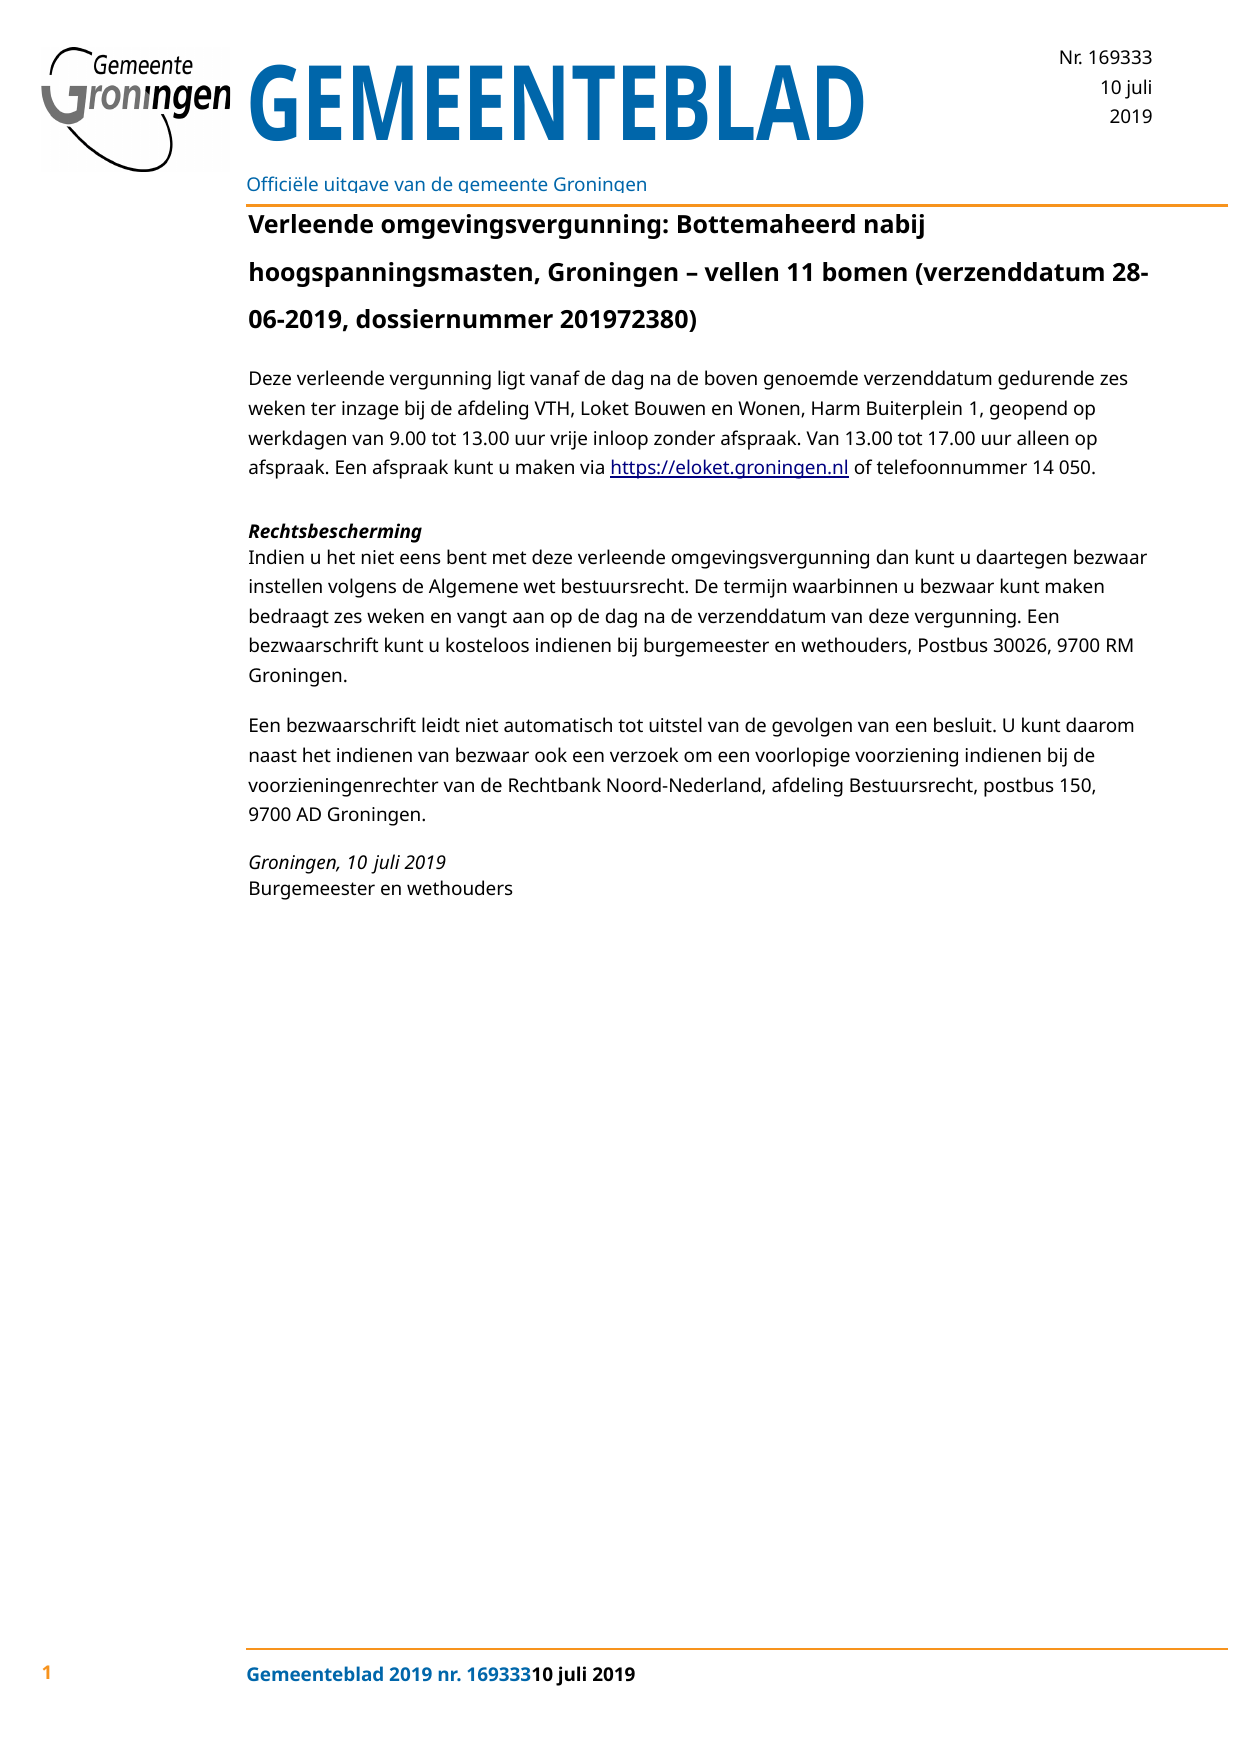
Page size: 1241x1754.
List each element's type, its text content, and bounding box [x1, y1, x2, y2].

picture [41, 47, 231, 172]
text Deze verleende vergunning ligt vanaf de dag na de boven genoemde verzenddatum gedurende zes weken ter inzage bij de afdeling VTH, Loket Bouwen en Wonen, Harm Buiterplein 1, geopend op werkdagen van 9.00 tot 13.00 uur vrije inloop zonder afspraak. Van 13.00 tot 17.00 uur alleen op afspraak. Een afspraak kunt u maken via https://eloket.groningen.nl of telefoonnummer 14 050. [248, 366, 1152, 480]
text Rechtsbescherming [248, 518, 1152, 544]
text Indien u het niet eens bent met deze verleende omgevingsvergunning dan kunt u daartegen bezwaar instellen volgens de Algemene wet bestuursrecht. De termijn waarbinnen u bezwaar kunt maken bedraagt zes weken en vangt aan op de dag na de verzenddatum van deze vergunning. Een bezwaarschrift kunt u kosteloos indienen bij burgemeester en wethouders, Postbus 30026, 9700 RM Groningen. [248, 544, 1152, 688]
text Een bezwaarschrift leidt niet automatisch tot uitstel van de gevolgen van een besluit. U kunt daarom naast het indienen van bezwaar ook een verzoek om een voorlopige voorziening indienen bij de voorzieningenrechter van de Rechtbank Noord-Nederland, afdeling Bestuursrecht, postbus 150, 9700 AD Groningen. [248, 713, 1152, 827]
text Verleende omgevingsvergunning: Bottemaheerd nabij hoogspanningsmasten, Groningen – vellen 11 bomen (verzenddatum 28-06-2019, dossiernummer 201972380) [248, 207, 1152, 336]
text Groningen, 10 juli 2019 [248, 849, 1152, 875]
text Burgemeester en wethouders [248, 875, 1152, 901]
